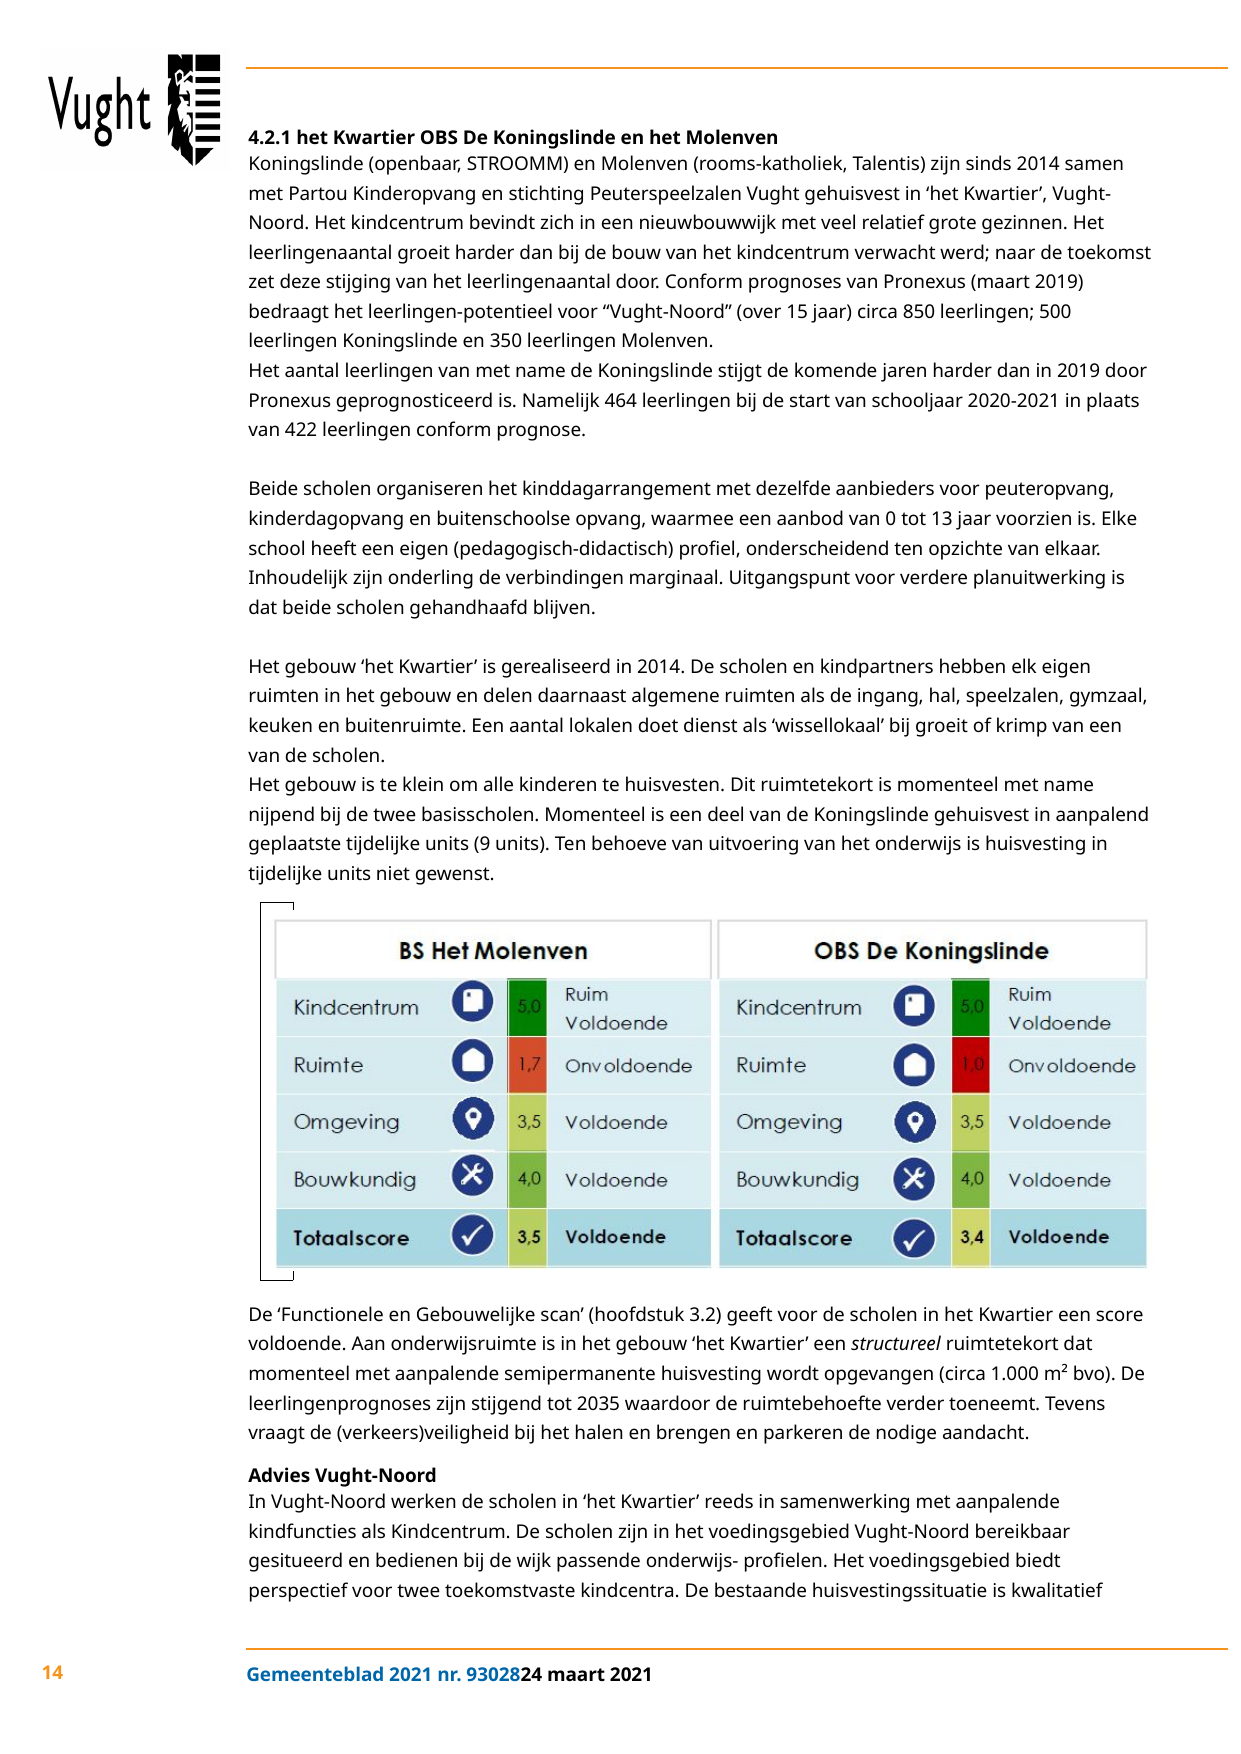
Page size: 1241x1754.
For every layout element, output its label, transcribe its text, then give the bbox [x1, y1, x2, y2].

text Het aantal leerlingen van met name de Koningslinde stijgt de komende jaren harder dan in 2019 door Pronexus geprognosticeerd is. Namelijk 464 leerlingen bij de start van schooljaar 2020-2021 in plaats van 422 leerlingen conform prognose. [248, 357, 1152, 442]
text In Vught-Noord werken de scholen in ‘het Kwartier’ reeds in samenwerking met aanpalende kindfuncties als Kindcentrum. De scholen zijn in het voedingsgebied Vught-Noord bereikbaar gesitueerd en bedienen bij de wijk passende onderwijs- profielen. Het voedingsgebied biedt perspectief voor twee toekomstvaste kindcentra. De bestaande huisvestingssituatie is kwalitatief [248, 1488, 1152, 1603]
text 4.2.1 het Kwartier OBS De Koningslinde en het Molenven [248, 124, 1152, 150]
text Het gebouw is te klein om alle kinderen te huisvesten. Dit ruimtetekort is momenteel met name nijpend bij de twee basisscholen. Momenteel is een deel van de Koningslinde gehuisvest in aanpalend geplaatste tijdelijke units (9 units). Ten behoeve van uitvoering van het onderwijs is huisvesting in tijdelijke units niet gewenst. [248, 771, 1152, 886]
text Beide scholen organiseren het kinddagarrangement met dezelfde aanbieders voor peuteropvang, kinderdagopvang en buitenschoolse opvang, waarmee een aanbod van 0 tot 13 jaar voorzien is. Elke school heeft een eigen (pedagogisch-didactisch) profiel, onderscheidend ten opzichte van elkaar. Inhoudelijk zijn onderling de verbindingen marginaal. Uitgangspunt voor verdere planuitwerking is dat beide scholen gehandhaafd blijven. [248, 476, 1152, 619]
text Advies Vught-Noord [248, 1462, 1152, 1488]
text Het gebouw ‘het Kwartier’ is gerealiseerd in 2014. De scholen en kindpartners hebben elk eigen ruimten in het gebouw en delen daarnaast algemene ruimten als de ingang, hal, speelzalen, gymzaal, keuken en buitenruimte. Een aantal lokalen doet dienst als ‘wissellokaal’ bij groeit of krimp van een van de scholen. [248, 653, 1152, 767]
picture [41, 47, 231, 172]
picture [268, 910, 1155, 1271]
text De ‘Functionele en Gebouwelijke scan’ (hoofdstuk 3.2) geeft voor de scholen in het Kwartier een score voldoende. Aan onderwijsruimte is in het gebouw ‘het Kwartier’ een structureel ruimtetekort dat momenteel met aanpalende semipermanente huisvesting wordt opgevangen (circa 1.000 m² bvo). De leerlingenprognoses zijn stijgend tot 2035 waardoor de ruimtebehoefte verder toeneemt. Tevens vraagt de (verkeers)veiligheid bij het halen en brengen en parkeren de nodige aandacht. [248, 1301, 1152, 1445]
text Koningslinde (openbaar, STROOMM) en Molenven (rooms-katholiek, Talentis) zijn sinds 2014 samen met Partou Kinderopvang en stichting Peuterspeelzalen Vught gehuisvest in ‘het Kwartier’, Vught-Noord. Het kindcentrum bevindt zich in een nieuwbouwwijk met veel relatief grote gezinnen. Het leerlingenaantal groeit harder dan bij de bouw van het kindcentrum verwacht werd; naar de toekomst zet deze stijging van het leerlingenaantal door. Conform prognoses van Pronexus (maart 2019) bedraagt het leerlingen-potentieel voor “Vught-Noord” (over 15 jaar) circa 850 leerlingen; 500 leerlingen Koningslinde en 350 leerlingen Molenven. [248, 150, 1152, 353]
